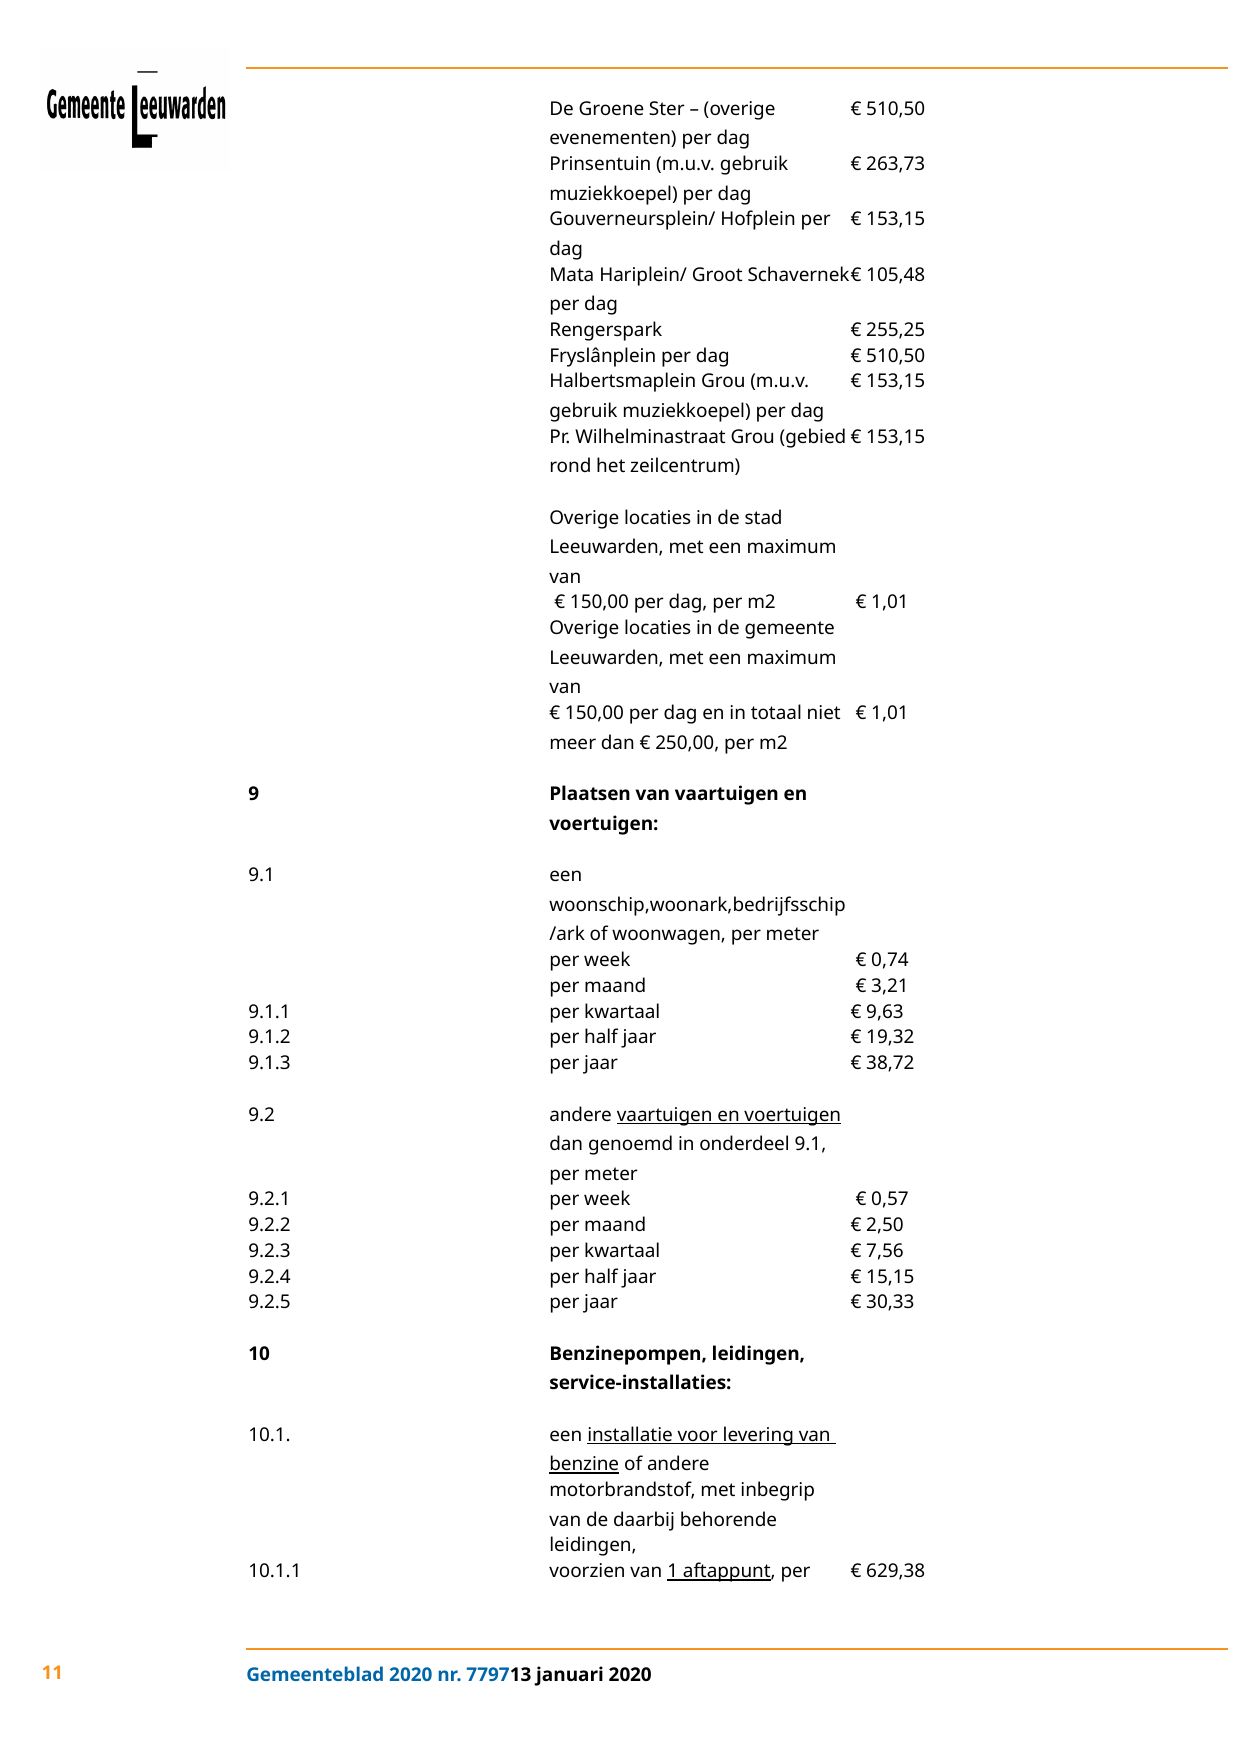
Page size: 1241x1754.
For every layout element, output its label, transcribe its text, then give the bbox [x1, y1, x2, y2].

table_cell € 0,57 [850, 1186, 1152, 1211]
table_cell € 1,01 [850, 589, 1152, 614]
table_cell [850, 1314, 1152, 1340]
table_cell [248, 342, 549, 367]
table_cell Rengerspark [549, 316, 850, 342]
table_cell per half jaar [549, 1263, 850, 1288]
table_cell € 38,72 [850, 1049, 1152, 1075]
table_cell € 19,32 [850, 1024, 1152, 1049]
table_cell [850, 1340, 1152, 1395]
table_cell per half jaar [549, 1024, 850, 1049]
table_cell een woonschip,woonark,bedrijfsschip/ark of woonwagen, per meter [549, 861, 850, 946]
table_cell [248, 478, 549, 504]
table_cell [248, 150, 549, 205]
table_cell per week [549, 1186, 850, 1211]
table_cell 9 [248, 780, 549, 836]
table_cell € 150,00 per dag en in totaal niet meer dan € 250,00, per m2 [549, 699, 850, 755]
table_cell leidingen, [549, 1532, 850, 1557]
table_cell € 153,15 [850, 423, 1152, 478]
table_cell € 3,21 [850, 972, 1152, 998]
table_cell 9.2.3 [248, 1237, 549, 1263]
table_cell [248, 615, 549, 699]
table_cell 10 [248, 1340, 549, 1395]
table_cell [549, 478, 850, 504]
table_cell [850, 836, 1152, 861]
table_cell [850, 1101, 1152, 1186]
table_cell € 629,38 [850, 1558, 1152, 1583]
table_cell per maand [549, 1211, 850, 1237]
table_cell motorbrandstof, met inbegrip van de daarbij behorende [549, 1476, 850, 1532]
table_cell Overige locaties in de gemeente Leeuwarden, met een maximum van [549, 615, 850, 699]
table_cell [248, 836, 549, 861]
table_cell [248, 699, 549, 755]
table_cell [248, 261, 549, 316]
table_cell [549, 836, 850, 861]
table_cell per week [549, 946, 850, 972]
table_cell [248, 1075, 549, 1101]
table_cell [850, 861, 1152, 946]
table_cell [248, 946, 549, 972]
table_cell € 2,50 [850, 1211, 1152, 1237]
table_cell € 1,01 [850, 699, 1152, 755]
table_cell [850, 755, 1152, 780]
table_cell per jaar [549, 1289, 850, 1314]
table_cell [248, 1395, 549, 1421]
table_cell Benzinepompen, leidingen, service-installaties: [549, 1340, 850, 1395]
table_cell Overige locaties in de stad Leeuwarden, met een maximum van [549, 504, 850, 589]
table_cell [248, 205, 549, 261]
table_cell € 15,15 [850, 1263, 1152, 1288]
table_cell 10.1.1 [248, 1558, 549, 1583]
table_cell [850, 1532, 1152, 1557]
table_cell Halbertsmaplein Grou (m.u.v. gebruik muziekkoepel) per dag [549, 368, 850, 423]
table_cell 9.2.1 [248, 1186, 549, 1211]
table_cell € 7,56 [850, 1237, 1152, 1263]
table_cell 9.2.5 [248, 1289, 549, 1314]
table_cell [248, 755, 549, 780]
table_cell [248, 316, 549, 342]
table_cell Mata Hariplein/ Groot Schavernek per dag [549, 261, 850, 316]
picture [41, 47, 231, 172]
table_cell [248, 504, 549, 589]
table_cell € 153,15 [850, 368, 1152, 423]
table_cell 9.2 [248, 1101, 549, 1186]
table_cell [850, 780, 1152, 836]
table_cell € 105,48 [850, 261, 1152, 316]
table_cell 9.1.3 [248, 1049, 549, 1075]
table_cell voorzien van 1 aftappunt, per [549, 1558, 850, 1583]
table_cell [850, 1075, 1152, 1101]
table_cell De Groene Ster – (overige evenementen) per dag [549, 95, 850, 150]
table_cell 9.2.4 [248, 1263, 549, 1288]
table_cell Gouverneursplein/ Hofplein per dag [549, 205, 850, 261]
table_cell € 255,25 [850, 316, 1152, 342]
table_cell per jaar [549, 1049, 850, 1075]
table_cell andere vaartuigen en voertuigen dan genoemd in onderdeel 9.1, per meter [549, 1101, 850, 1186]
table_cell € 9,63 [850, 998, 1152, 1023]
table_cell [248, 95, 549, 150]
table_cell Fryslânplein per dag [549, 342, 850, 367]
table_cell per kwartaal [549, 998, 850, 1023]
table_cell [850, 1395, 1152, 1421]
table_cell Prinsentuin (m.u.v. gebruik muziekkoepel) per dag [549, 150, 850, 205]
table_cell [549, 755, 850, 780]
table_cell € 510,50 [850, 342, 1152, 367]
table_cell een installatie voor levering van benzine of andere [549, 1421, 850, 1476]
table_cell 10.1. [248, 1421, 549, 1476]
table_cell 9.1.2 [248, 1024, 549, 1049]
table_cell per kwartaal [549, 1237, 850, 1263]
table_cell [549, 1395, 850, 1421]
table_cell € 150,00 per dag, per m2 [549, 589, 850, 614]
table_cell € 30,33 [850, 1289, 1152, 1314]
table_cell € 0,74 [850, 946, 1152, 972]
table_cell [248, 368, 549, 423]
table_cell [248, 1476, 549, 1532]
table_cell 9.1 [248, 861, 549, 946]
table_cell Plaatsen van vaartuigen en voertuigen: [549, 780, 850, 836]
table_cell [850, 478, 1152, 504]
table_cell [549, 1314, 850, 1340]
table_cell € 153,15 [850, 205, 1152, 261]
table_cell 9.2.2 [248, 1211, 549, 1237]
table_cell € 263,73 [850, 150, 1152, 205]
table_cell [248, 972, 549, 998]
table_cell [248, 1532, 549, 1557]
table_cell 9.1.1 [248, 998, 549, 1023]
table_cell [248, 589, 549, 614]
table_cell [248, 423, 549, 478]
table_cell Pr. Wilhelminastraat Grou (gebied rond het zeilcentrum) [549, 423, 850, 478]
table_cell € 510,50 [850, 95, 1152, 150]
table_cell [850, 1421, 1152, 1476]
table_cell [549, 1075, 850, 1101]
table_cell [850, 1476, 1152, 1532]
table_cell per maand [549, 972, 850, 998]
table_cell [248, 1314, 549, 1340]
